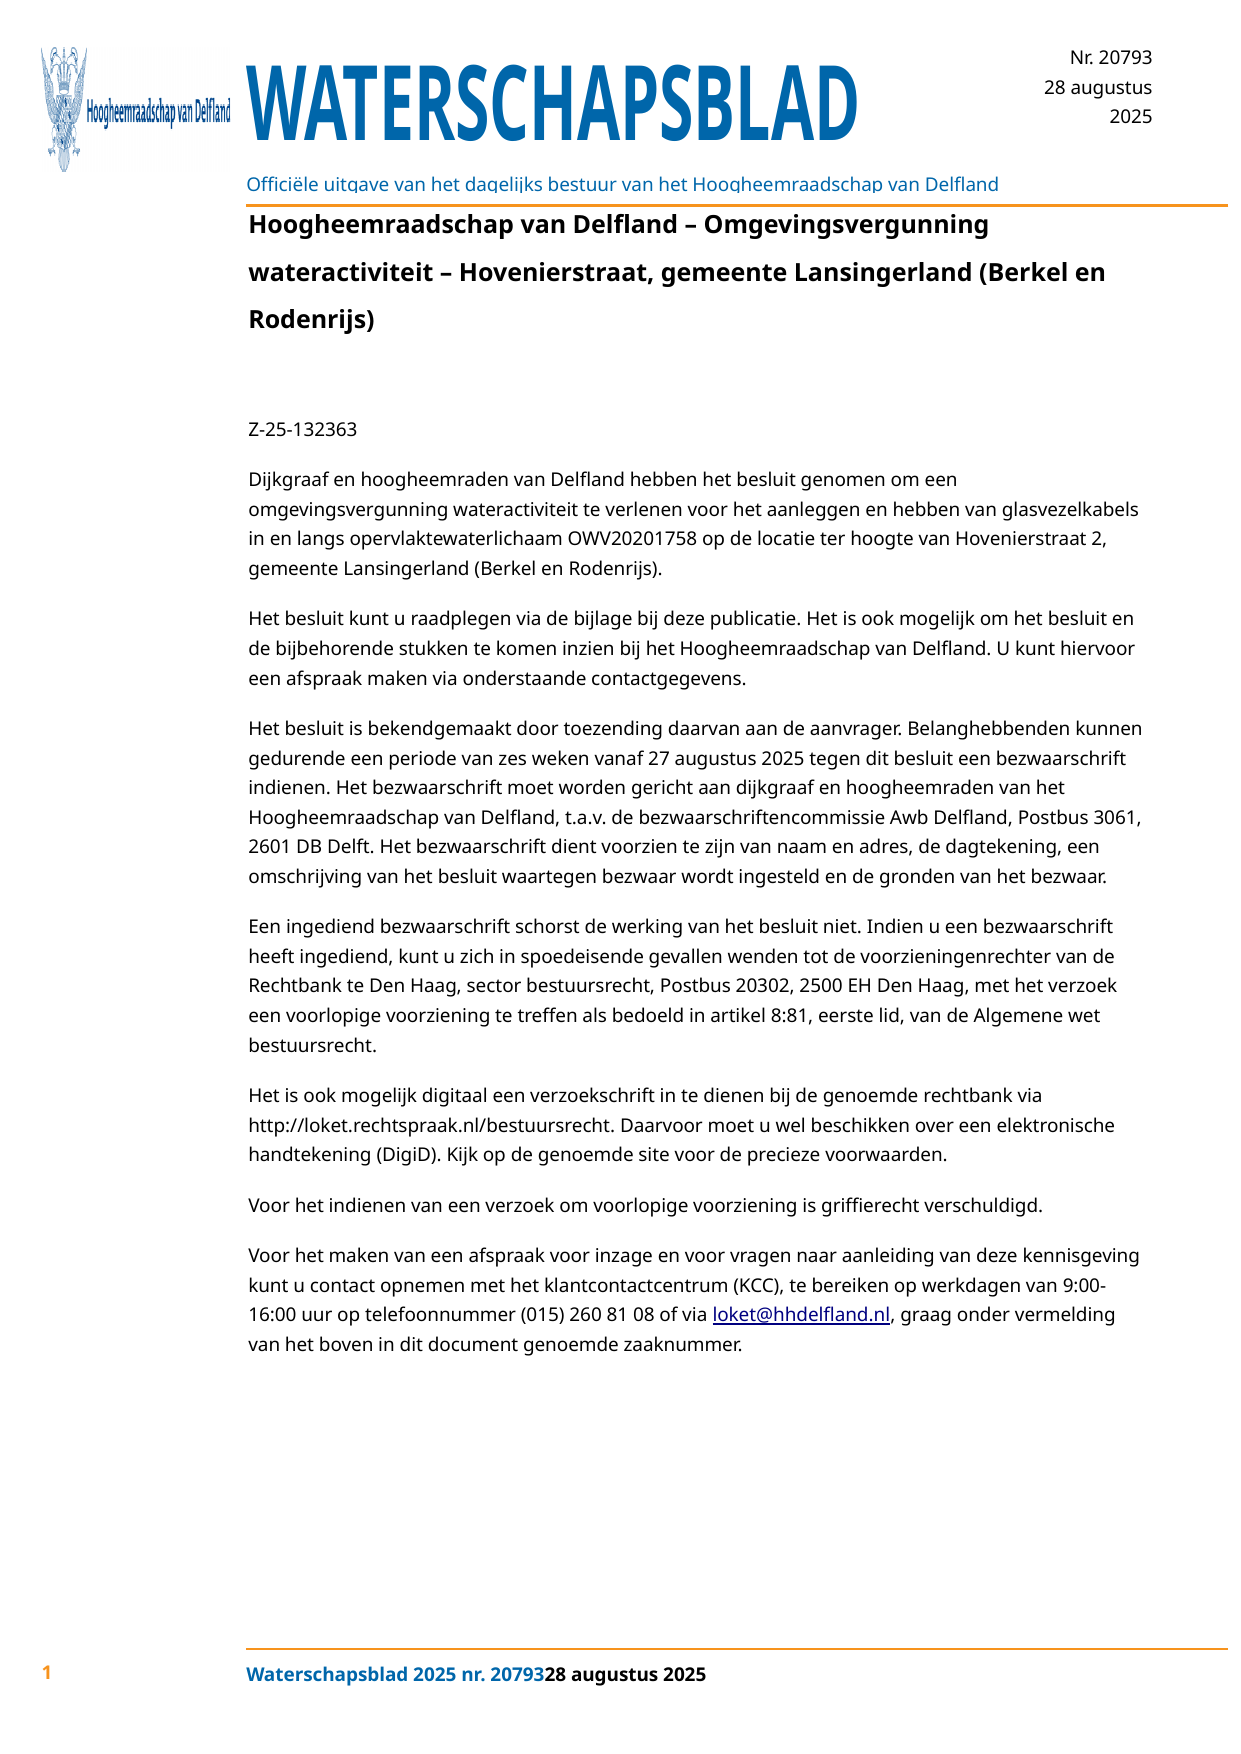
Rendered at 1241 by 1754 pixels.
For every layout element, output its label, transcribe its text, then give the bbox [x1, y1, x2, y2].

text Het besluit is bekendgemaakt door toezending daarvan aan de aanvrager. Belanghebbenden kunnen gedurende een periode van zes weken vanaf 27 augustus 2025 tegen dit besluit een bezwaarschrift indienen. Het bezwaarschrift moet worden gericht aan dijkgraaf en hoogheemraden van het Hoogheemraadschap van Delfland, t.a.v. de bezwaarschriftencommissie Awb Delfland, Postbus 3061, 2601 DB Delft. Het bezwaarschrift dient voorzien te zijn van naam en adres, de dagtekening, een omschrijving van het besluit waartegen bezwaar wordt ingesteld en de gronden van het bezwaar. [248, 715, 1152, 889]
text Het besluit kunt u raadplegen via de bijlage bij deze publicatie. Het is ook mogelijk om het besluit en de bijbehorende stukken te komen inzien bij het Hoogheemraadschap van Delfland. U kunt hiervoor een afspraak maken via onderstaande contactgegevens. [248, 606, 1152, 690]
text Voor het maken van een afspraak voor inzage en voor vragen naar aanleiding van deze kennisgeving kunt u contact opnemen met het klantcontactcentrum (KCC), te bereiken op werkdagen van 9:00-16:00 uur op telefoonnummer (015) 260 81 08 of via loket@hhdelfland.nl, graag onder vermelding van het boven in dit document genoemde zaaknummer. [248, 1242, 1152, 1357]
text Een ingediend bezwaarschrift schorst de werking van het besluit niet. Indien u een bezwaarschrift heeft ingediend, kunt u zich in spoedeisende gevallen wenden tot de voorzieningenrechter van de Rechtbank te Den Haag, sector bestuursrecht, Postbus 20302, 2500 EH Den Haag, met het verzoek een voorlopige voorziening te treffen als bedoeld in artikel 8:81, eerste lid, van de Algemene wet bestuursrecht. [248, 913, 1152, 1057]
picture [41, 47, 231, 172]
text Het is ook mogelijk digitaal een verzoekschrift in te dienen bij de genoemde rechtbank via http://loket.rechtspraak.nl/bestuursrecht. Daarvoor moet u wel beschikken over een elektronische handtekening (DigiD). Kijk op de genoemde site voor de precieze voorwaarden. [248, 1082, 1152, 1167]
text Z-25-132363 [248, 416, 1152, 442]
text Dijkgraaf en hoogheemraden van Delfland hebben het besluit genomen om een omgevingsvergunning wateractiviteit te verlenen voor het aanleggen en hebben van glasvezelkabels in en langs opervlaktewaterlichaam OWV20201758 op de locatie ter hoogte van Hovenierstraat 2, gemeente Lansingerland (Berkel en Rodenrijs). [248, 466, 1152, 581]
text Hoogheemraadschap van Delfland – Omgevingsvergunning wateractiviteit – Hovenierstraat, gemeente Lansingerland (Berkel en Rodenrijs) [248, 207, 1152, 336]
text Voor het indienen van een verzoek om voorlopige voorziening is griffierecht verschuldigd. [248, 1192, 1152, 1217]
